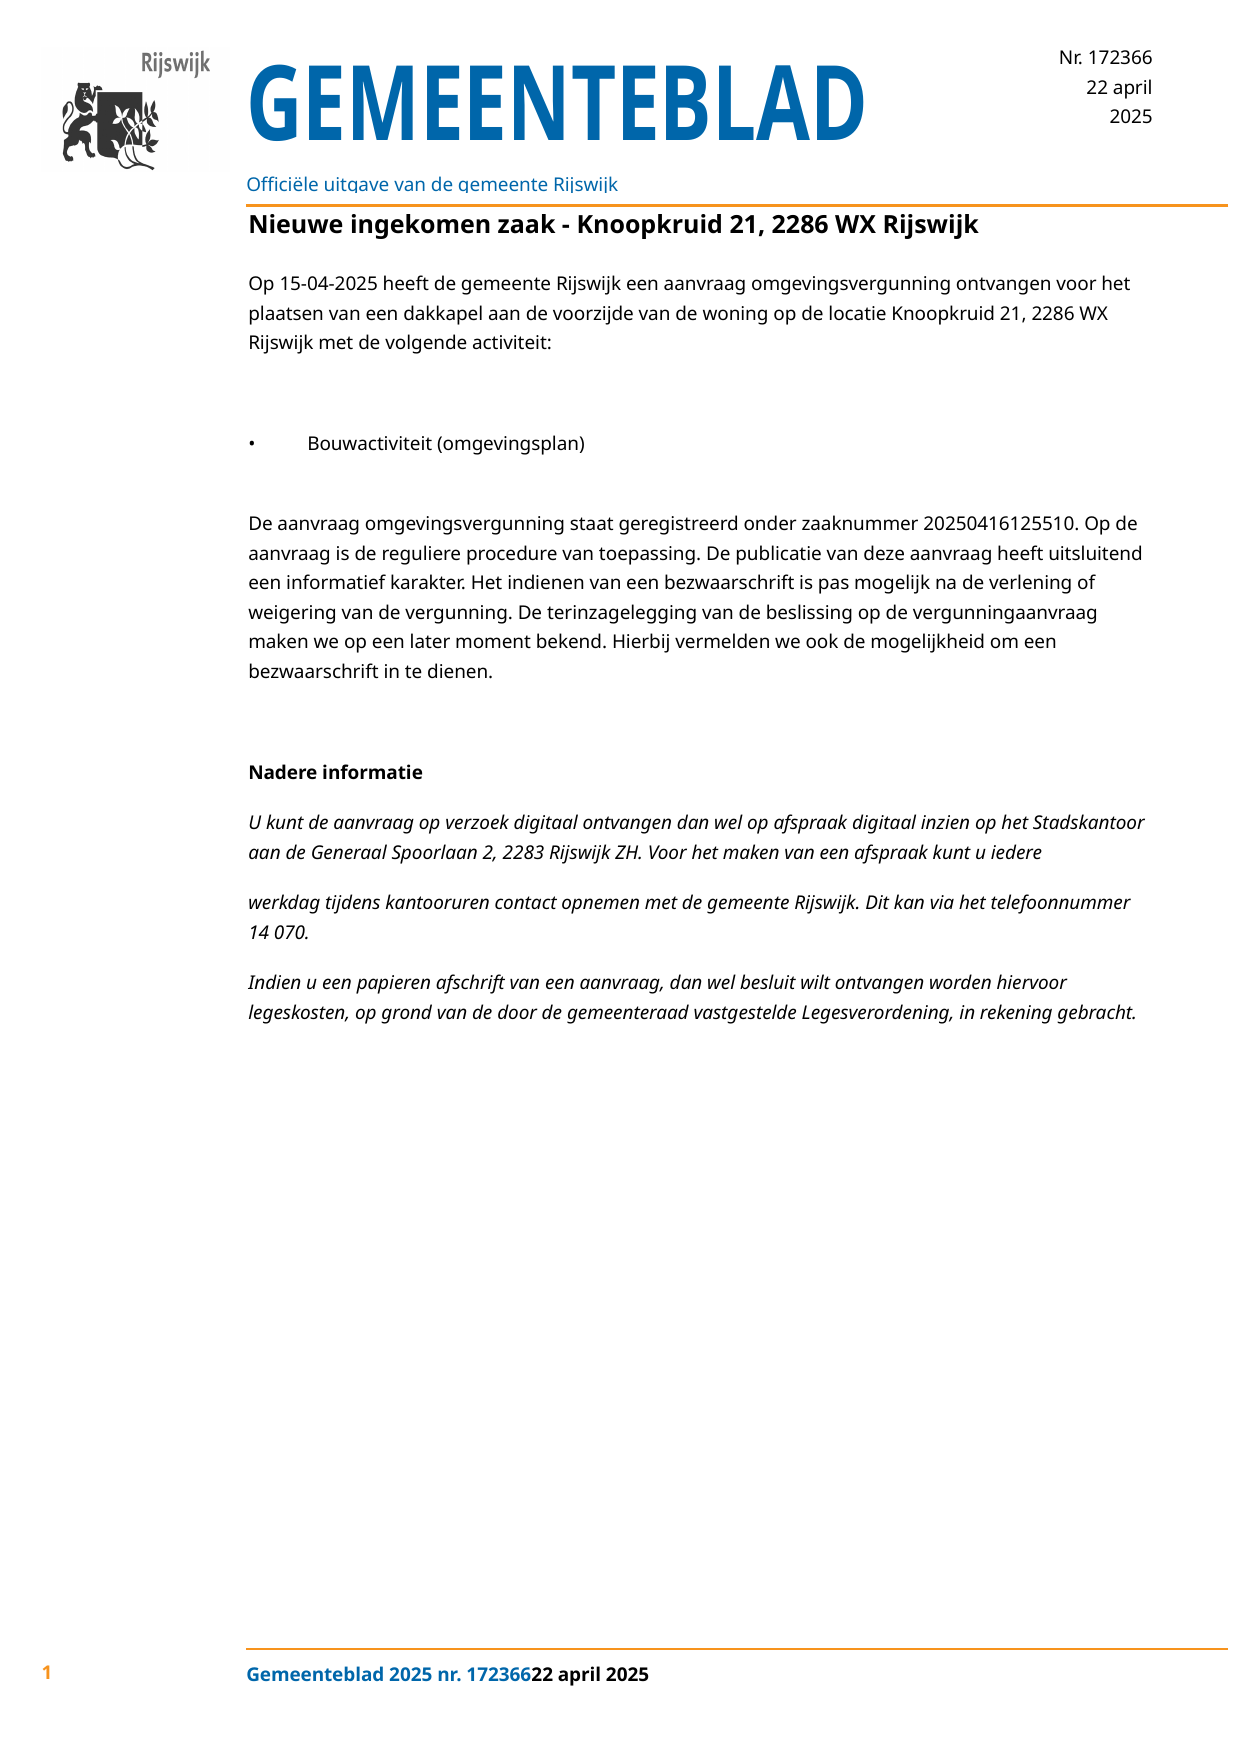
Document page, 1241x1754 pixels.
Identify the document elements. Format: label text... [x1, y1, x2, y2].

text Nieuwe ingekomen zaak - Knoopkruid 21, 2286 WX Rijswijk [248, 207, 1152, 241]
list Bouwactiviteit (omgevingsplan) [248, 430, 1152, 456]
text Op 15-04-2025 heeft de gemeente Rijswijk een aanvraag omgevingsvergunning ontvangen voor het plaatsen van een dakkapel aan de voorzijde van de woning op de locatie Knoopkruid 21, 2286 WX Rijswijk met de volgende activiteit: [248, 270, 1152, 355]
text Nadere informatie [248, 759, 1152, 785]
text werkdag tijdens kantooruren contact opnemen met de gemeente Rijswijk. Dit kan via het telefoonnummer 14 070. [248, 889, 1152, 945]
picture [41, 47, 231, 172]
text De aanvraag omgevingsvergunning staat geregistreerd onder zaaknummer 20250416125510. Op de aanvraag is de reguliere procedure van toepassing. De publicatie van deze aanvraag heeft uitsluitend een informatief karakter. Het indienen van een bezwaarschrift is pas mogelijk na de verlening of weigering van de vergunning. De terinzagelegging van de beslissing op de vergunningaanvraag maken we op een later moment bekend. Hierbij vermelden we ook de mogelijkheid om een bezwaarschrift in te dienen. [248, 510, 1152, 684]
text Indien u een papieren afschrift van een aanvraag, dan wel besluit wilt ontvangen worden hiervoor legeskosten, op grond van de door de gemeenteraad vastgestelde Legesverordening, in rekening gebracht. [248, 969, 1152, 1025]
text U kunt de aanvraag op verzoek digitaal ontvangen dan wel op afspraak digitaal inzien op het Stadskantoor aan de Generaal Spoorlaan 2, 2283 Rijswijk ZH. Voor het maken van een afspraak kunt u iedere [248, 809, 1152, 865]
